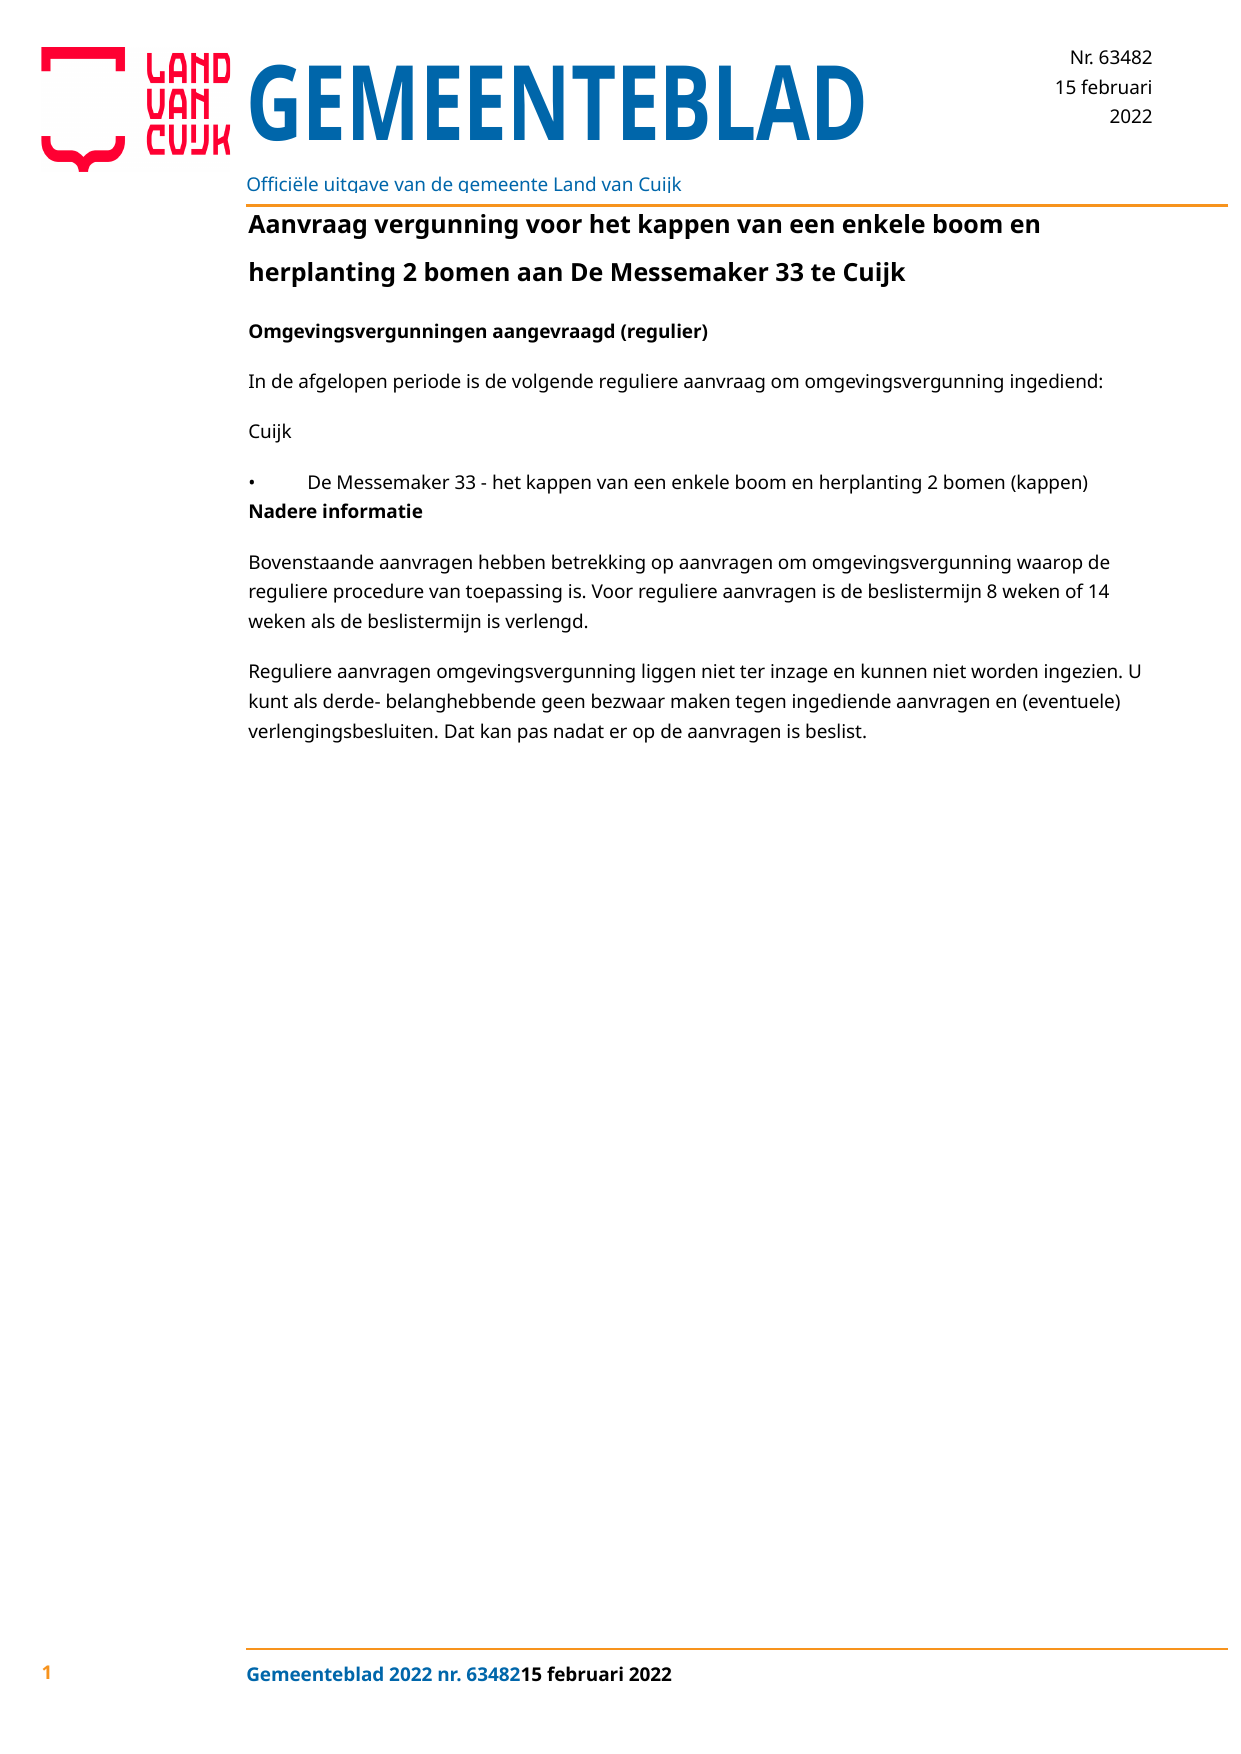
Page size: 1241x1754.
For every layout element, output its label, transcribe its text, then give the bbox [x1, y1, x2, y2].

text Reguliere aanvragen omgevingsvergunning liggen niet ter inzage en kunnen niet worden ingezien. U kunt als derde- belanghebbende geen bezwaar maken tegen ingediende aanvragen en (eventuele) verlengingsbesluiten. Dat kan pas nadat er op de aanvragen is beslist. [248, 659, 1152, 744]
text Bovenstaande aanvragen hebben betrekking op aanvragen om omgevingsvergunning waarop de reguliere procedure van toepassing is. Voor reguliere aanvragen is de beslistermijn 8 weken of 14 weken als de beslistermijn is verlengd. [248, 549, 1152, 634]
text Aanvraag vergunning voor het kappen van een enkele boom en herplanting 2 bomen aan De Messemaker 33 te Cuijk [248, 207, 1152, 288]
picture [41, 47, 231, 172]
text Omgevingsvergunningen aangevraagd (regulier) [248, 318, 1152, 344]
text In de afgelopen periode is de volgende reguliere aanvraag om omgevingsvergunning ingediend: [248, 368, 1152, 394]
text Nadere informatie [248, 499, 1152, 524]
text Cuijk [248, 419, 1152, 444]
list De Messemaker 33 - het kappen van een enkele boom en herplanting 2 bomen (kappen) [248, 469, 1152, 495]
